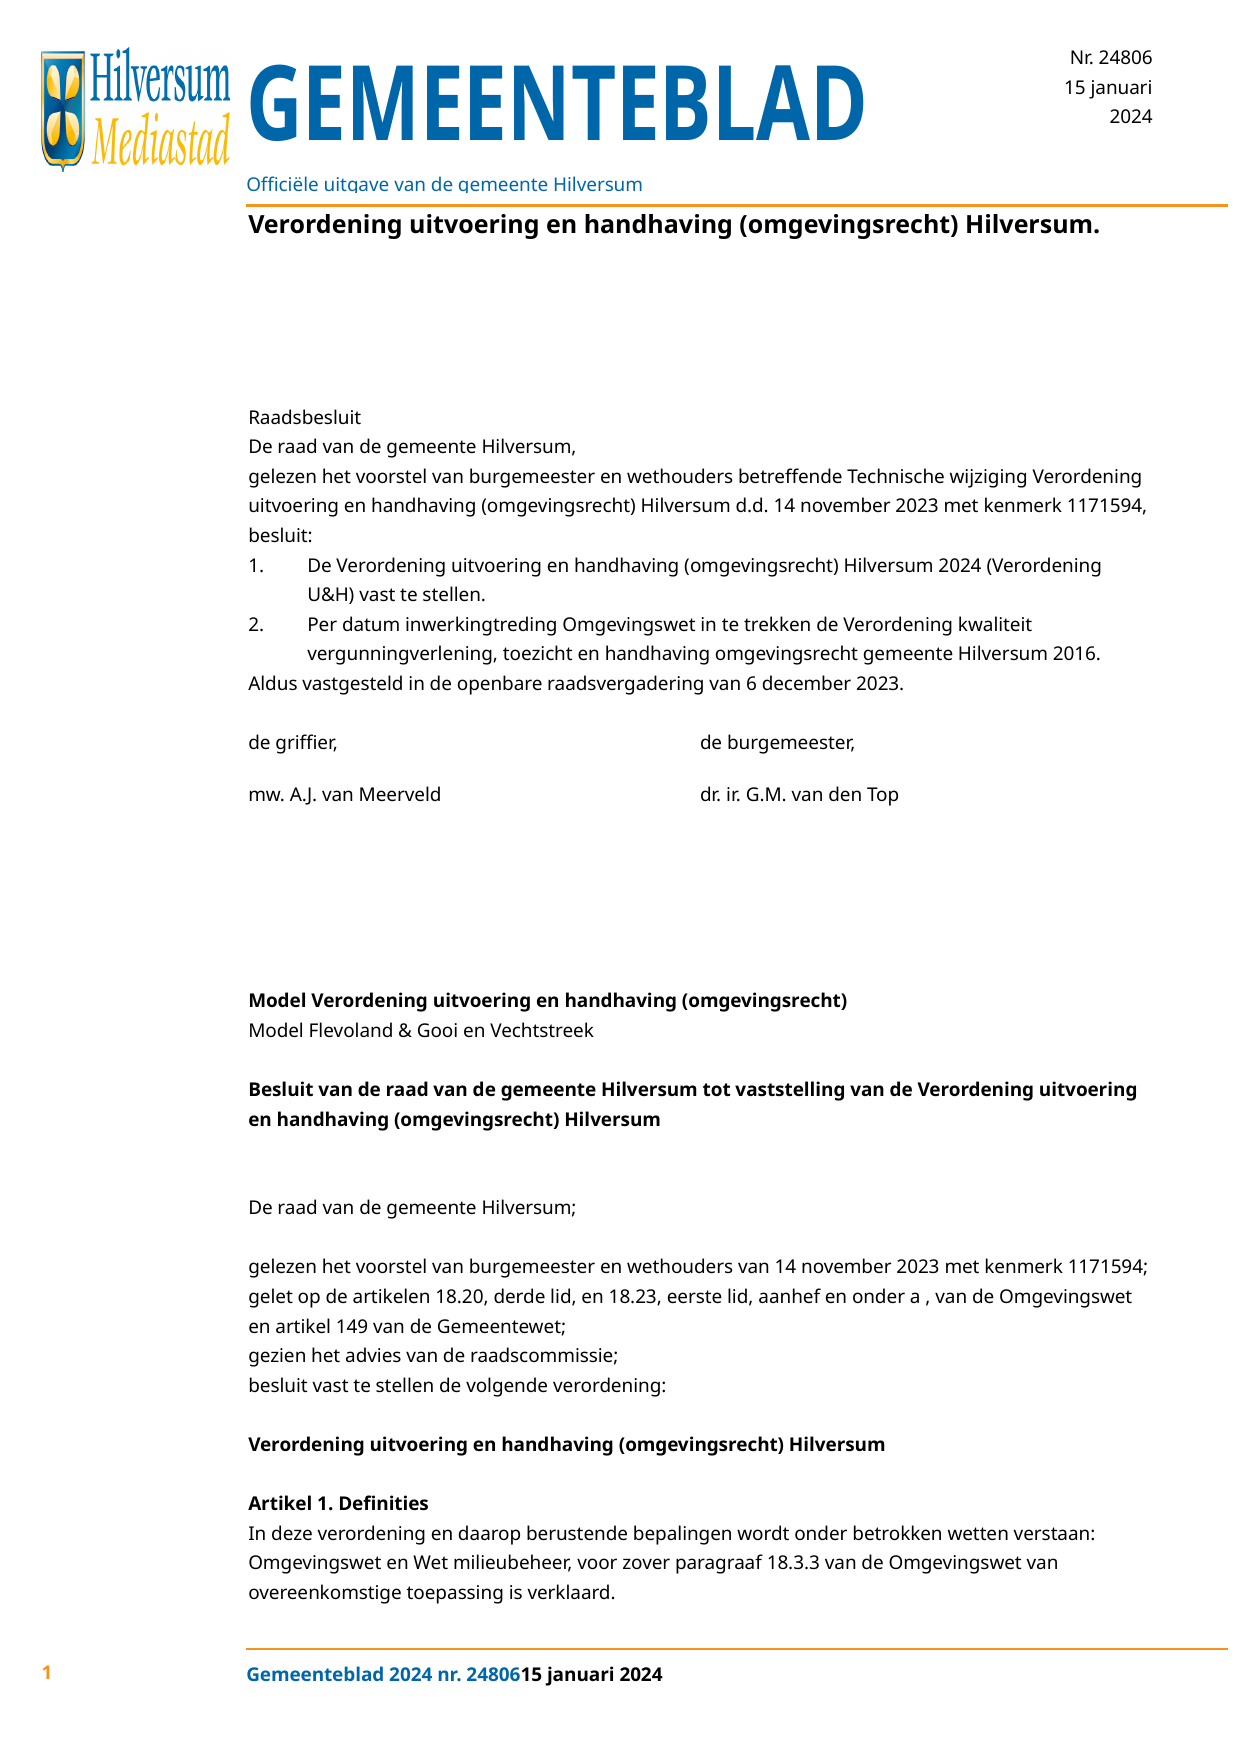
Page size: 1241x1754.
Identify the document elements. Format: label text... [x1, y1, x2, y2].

text Besluit van de raad van de gemeente Hilversum tot vaststelling van de Verordening uitvoering en handhaving (omgevingsrecht) Hilversum [248, 1076, 1152, 1131]
table_cell mw. A.J. van Meerveld [248, 781, 700, 807]
text Verordening uitvoering en handhaving (omgevingsrecht) Hilversum. [248, 207, 1152, 241]
list De Verordening uitvoering en handhaving (omgevingsrecht) Hilversum 2024 (Verordening U&H) vast te stellen. [248, 552, 1152, 607]
text De raad van de gemeente Hilversum; [248, 1194, 1152, 1220]
text Model Verordening uitvoering en handhaving (omgevingsrecht) [248, 987, 1152, 1013]
text gelezen het voorstel van burgemeester en wethouders van 14 november 2023 met kenmerk 1171594; [248, 1254, 1152, 1279]
picture [41, 47, 231, 172]
table_header de griffier, [248, 730, 700, 755]
table_header Raadsbesluit [248, 405, 1152, 430]
text Verordening uitvoering en handhaving (omgevingsrecht) Hilversum [248, 1431, 1152, 1457]
text De raad van de gemeente Hilversum, [248, 433, 1152, 459]
text gezien het advies van de raadscommissie; [248, 1342, 1152, 1368]
table_cell dr. ir. G.M. van den Top [700, 781, 1152, 807]
table_header de burgemeester, [700, 730, 1152, 755]
text besluit: [248, 522, 1152, 548]
table_cell [248, 755, 700, 781]
text Artikel 1. Definities [248, 1490, 1152, 1516]
text gelezen het voorstel van burgemeester en wethouders betreffende Technische wijziging Verordening uitvoering en handhaving (omgevingsrecht) Hilversum d.d. 14 november 2023 met kenmerk 1171594, [248, 463, 1152, 518]
text gelet op de artikelen 18.20, derde lid, en 18.23, eerste lid, aanhef en onder a , van de Omgevingswet en artikel 149 van de Gemeentewet; [248, 1283, 1152, 1338]
text besluit vast te stellen de volgende verordening: [248, 1372, 1152, 1398]
text Aldus vastgesteld in de openbare raadsvergadering van 6 december 2023. [248, 670, 1152, 696]
table_cell [700, 755, 1152, 781]
text Model Flevoland & Gooi en Vechtstreek [248, 1017, 1152, 1043]
list Per datum inwerkingtreding Omgevingswet in te trekken de Verordening kwaliteit vergunningverlening, toezicht en handhaving omgevingsrecht gemeente Hilversum 2016. [248, 611, 1152, 666]
text In deze verordening en daarop berustende bepalingen wordt onder betrokken wetten verstaan: Omgevingswet en Wet milieubeheer, voor zover paragraaf 18.3.3 van de Omgevingswet van overeenkomstige toepassing is verklaard. [248, 1520, 1152, 1605]
